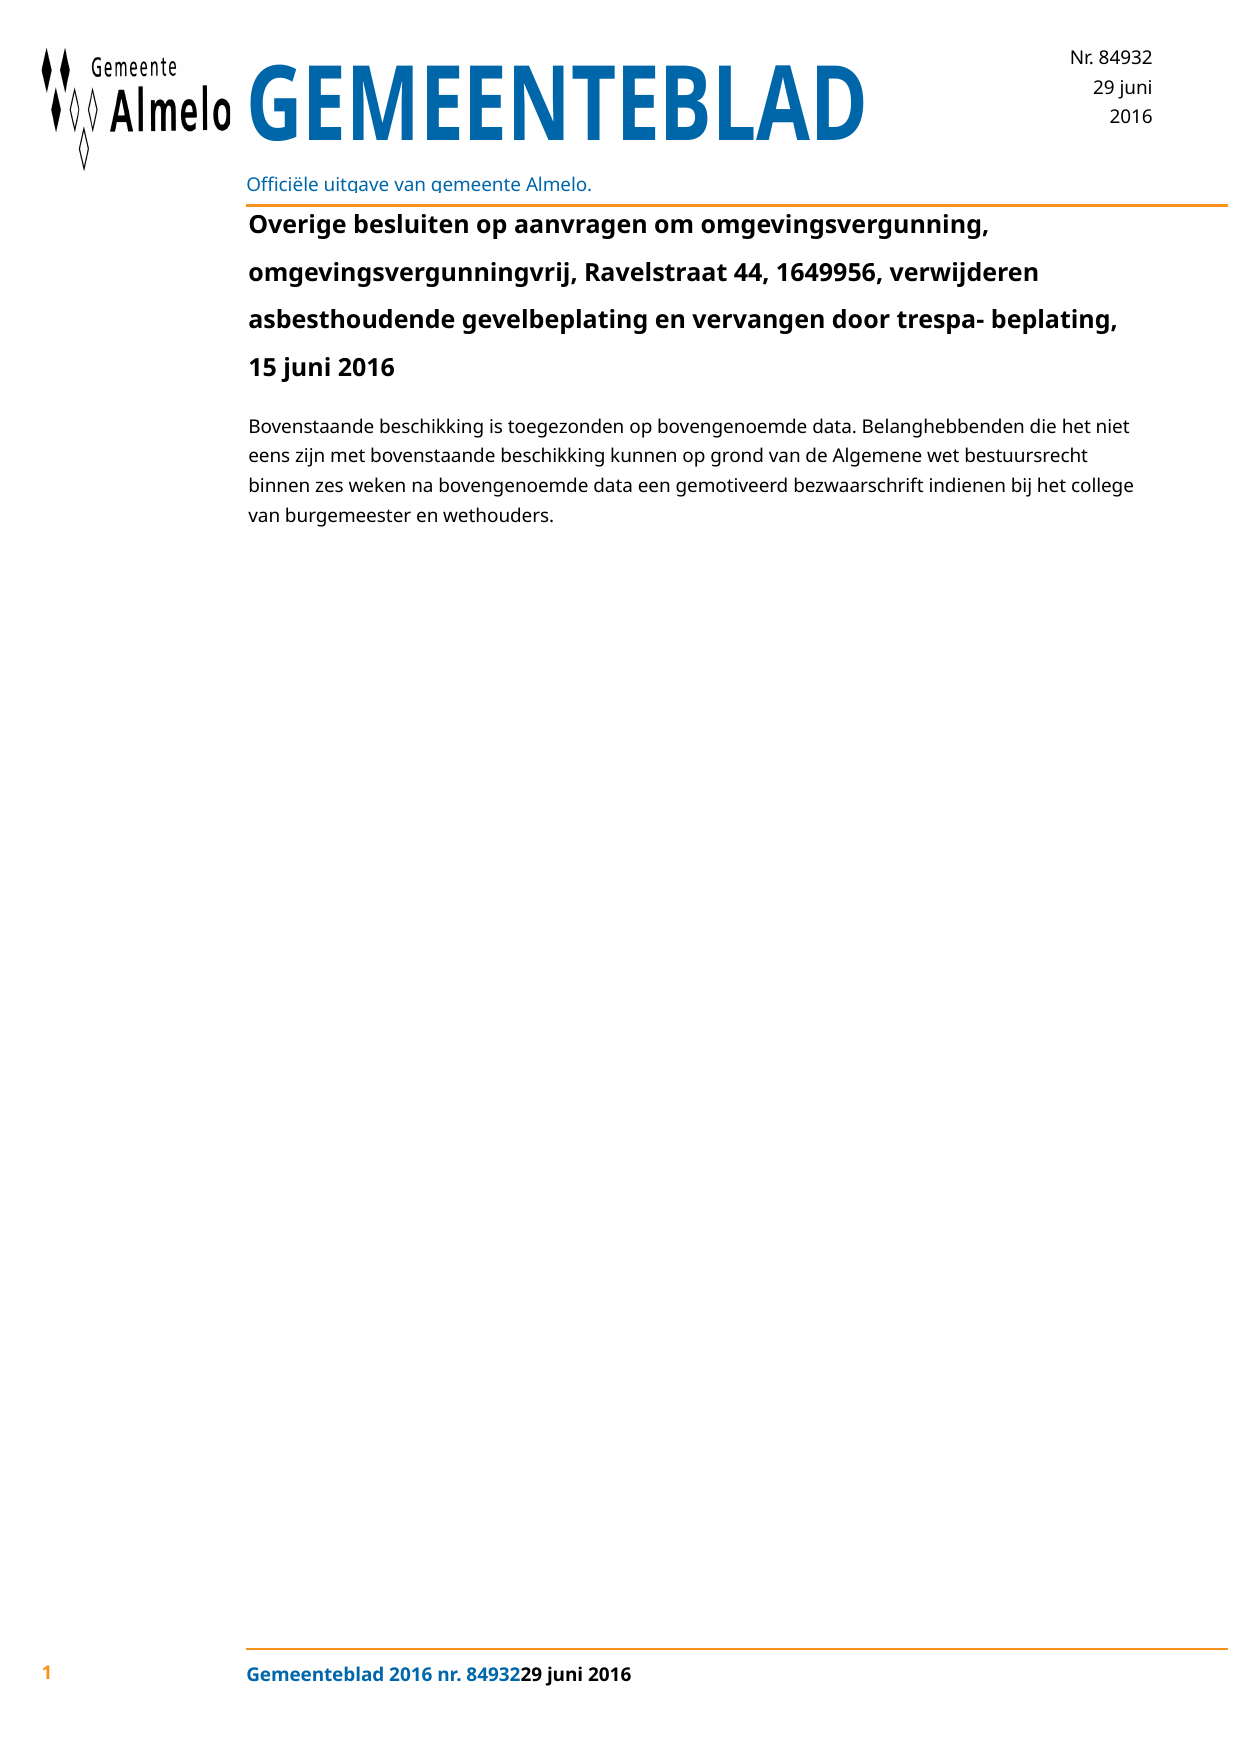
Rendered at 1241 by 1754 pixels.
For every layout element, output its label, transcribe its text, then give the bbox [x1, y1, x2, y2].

text Overige besluiten op aanvragen om omgevingsvergunning, omgevingsvergunningvrij, Ravelstraat 44, 1649956, verwijderen asbesthoudende gevelbeplating en vervangen door trespa- beplating, 15 juni 2016 [248, 207, 1152, 384]
text Bovenstaande beschikking is toegezonden op bovengenoemde data. Belanghebbenden die het niet eens zijn met bovenstaande beschikking kunnen op grond van de Algemene wet bestuursrecht binnen zes weken na bovengenoemde data een gemotiveerd bezwaarschrift indienen bij het college van burgemeester en wethouders. [248, 413, 1152, 528]
picture [41, 47, 231, 172]
